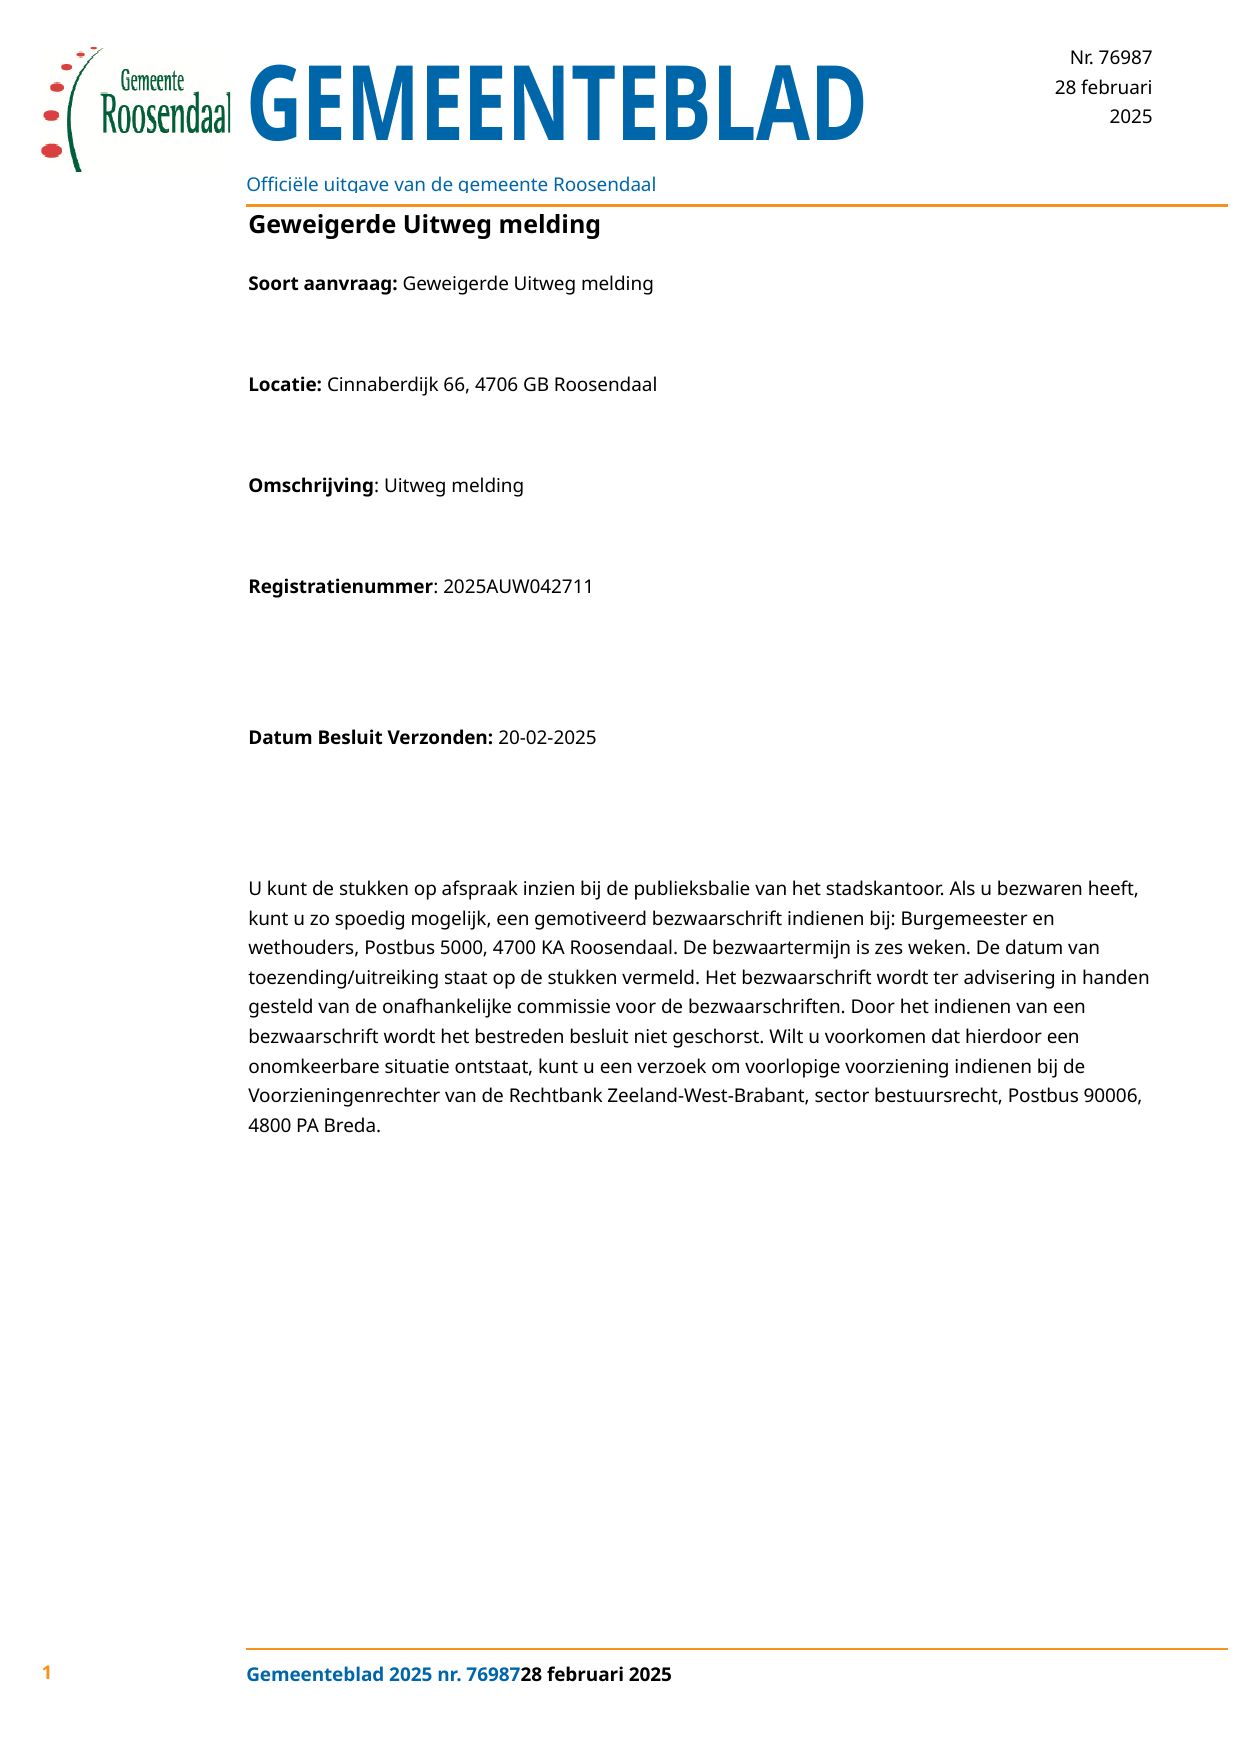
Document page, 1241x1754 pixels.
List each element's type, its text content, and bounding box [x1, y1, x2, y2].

picture [41, 47, 231, 172]
text Soort aanvraag: Geweigerde Uitweg melding [248, 270, 1152, 296]
text U kunt de stukken op afspraak inzien bij de publieksbalie van het stadskantoor. Als u bezwaren heeft, kunt u zo spoedig mogelijk, een gemotiveerd bezwaarschrift indienen bij: Burgemeester en wethouders, Postbus 5000, 4700 KA Roosendaal. De bezwaartermijn is zes weken. De datum van toezending/uitreiking staat op de stukken vermeld. Het bezwaarschrift wordt ter advisering in handen gesteld van de onafhankelijke commissie voor de bezwaarschriften. Door het indienen van een bezwaarschrift wordt het bestreden besluit niet geschorst. Wilt u voorkomen dat hierdoor een onomkeerbare situatie ontstaat, kunt u een verzoek om voorlopige voorziening indienen bij de Voorzieningenrechter van de Rechtbank Zeeland-West-Brabant, sector bestuursrecht, Postbus 90006, 4800 PA Breda. [248, 875, 1152, 1138]
text Geweigerde Uitweg melding [248, 207, 1152, 241]
text Datum Besluit Verzonden: 20-02-2025 [248, 724, 1152, 750]
text Locatie: Cinnaberdijk 66, 4706 GB Roosendaal [248, 371, 1152, 397]
text Registratienummer: 2025AUW042711 [248, 573, 1152, 598]
text Omschrijving: Uitweg melding [248, 472, 1152, 498]
